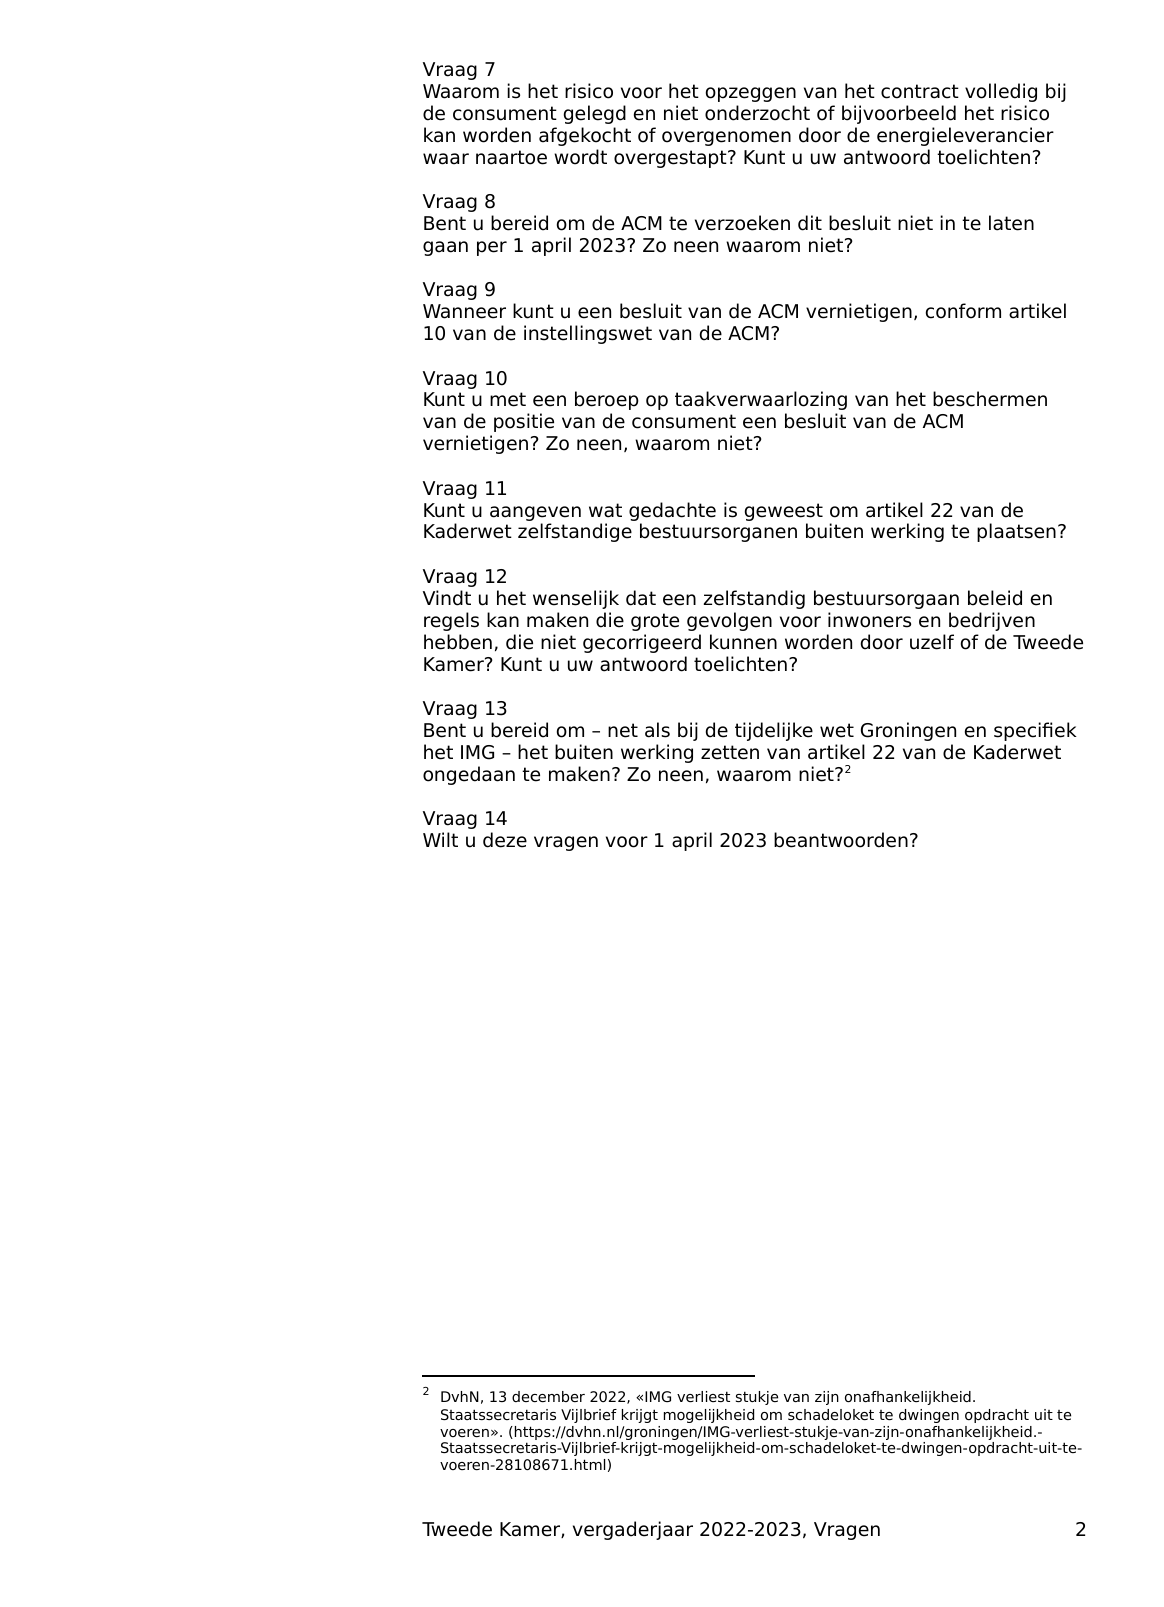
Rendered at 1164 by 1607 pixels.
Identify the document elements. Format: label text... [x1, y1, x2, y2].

text Vraag 8 [422, 191, 1087, 213]
text Bent u bereid om de ACM te verzoeken dit besluit niet in te laten gaan per 1 april 2023? Zo neen waarom niet? [422, 213, 1087, 257]
text Vraag 7 [422, 59, 1087, 81]
text Vraag 13 [422, 698, 1087, 720]
text Kunt u aangeven wat gedachte is geweest om artikel 22 van de Kaderwet zelfstandige bestuursorganen buiten werking te plaatsen? [422, 499, 1087, 543]
text Vraag 12 [422, 566, 1087, 588]
text Wilt u deze vragen voor 1 april 2023 beantwoorden? [422, 830, 1087, 852]
text Bent u bereid om – net als bij de tijdelijke wet Groningen en specifiek het IMG – het buiten werking zetten van artikel 22 van de Kaderwet ongedaan te maken? Zo neen, waarom niet? [422, 720, 1087, 786]
text Vraag 11 [422, 477, 1087, 499]
text Waarom is het risico voor het opzeggen van het contract volledig bij de consument gelegd en niet onderzocht of bijvoorbeeld het risico kan worden afgekocht of overgenomen door de energieleverancier waar naartoe wordt overgestapt? Kunt u uw antwoord toelichten? [422, 81, 1087, 169]
text DvhN, 13 december 2022, «IMG verliest stukje van zijn onafhankelijkheid. Staatssecretaris Vijlbrief krijgt mogelijkheid om schadeloket te dwingen opdracht uit te voeren». (https://dvhn.nl/groningen/IMG-verliest-stukje-van-zijn-onafhankelijkheid.-Staatssecretaris-Vijlbrief-krijgt-mogelijkheid-om-schadeloket-te-dwingen-opdracht-uit-te-voeren-28108671.html) [422, 1385, 1087, 1474]
text Vraag 10 [422, 367, 1087, 389]
text Vraag 14 [422, 808, 1087, 830]
text Kunt u met een beroep op taakverwaarlozing van het beschermen van de positie van de consument een besluit van de ACM vernietigen? Zo neen, waarom niet? [422, 389, 1087, 455]
text Wanneer kunt u een besluit van de ACM vernietigen, conform artikel 10 van de instellingswet van de ACM? [422, 301, 1087, 345]
text Vindt u het wenselijk dat een zelfstandig bestuursorgaan beleid en regels kan maken die grote gevolgen voor inwoners en bedrijven hebben, die niet gecorrigeerd kunnen worden door uzelf of de Tweede Kamer? Kunt u uw antwoord toelichten? [422, 588, 1087, 676]
text Vraag 9 [422, 279, 1087, 301]
